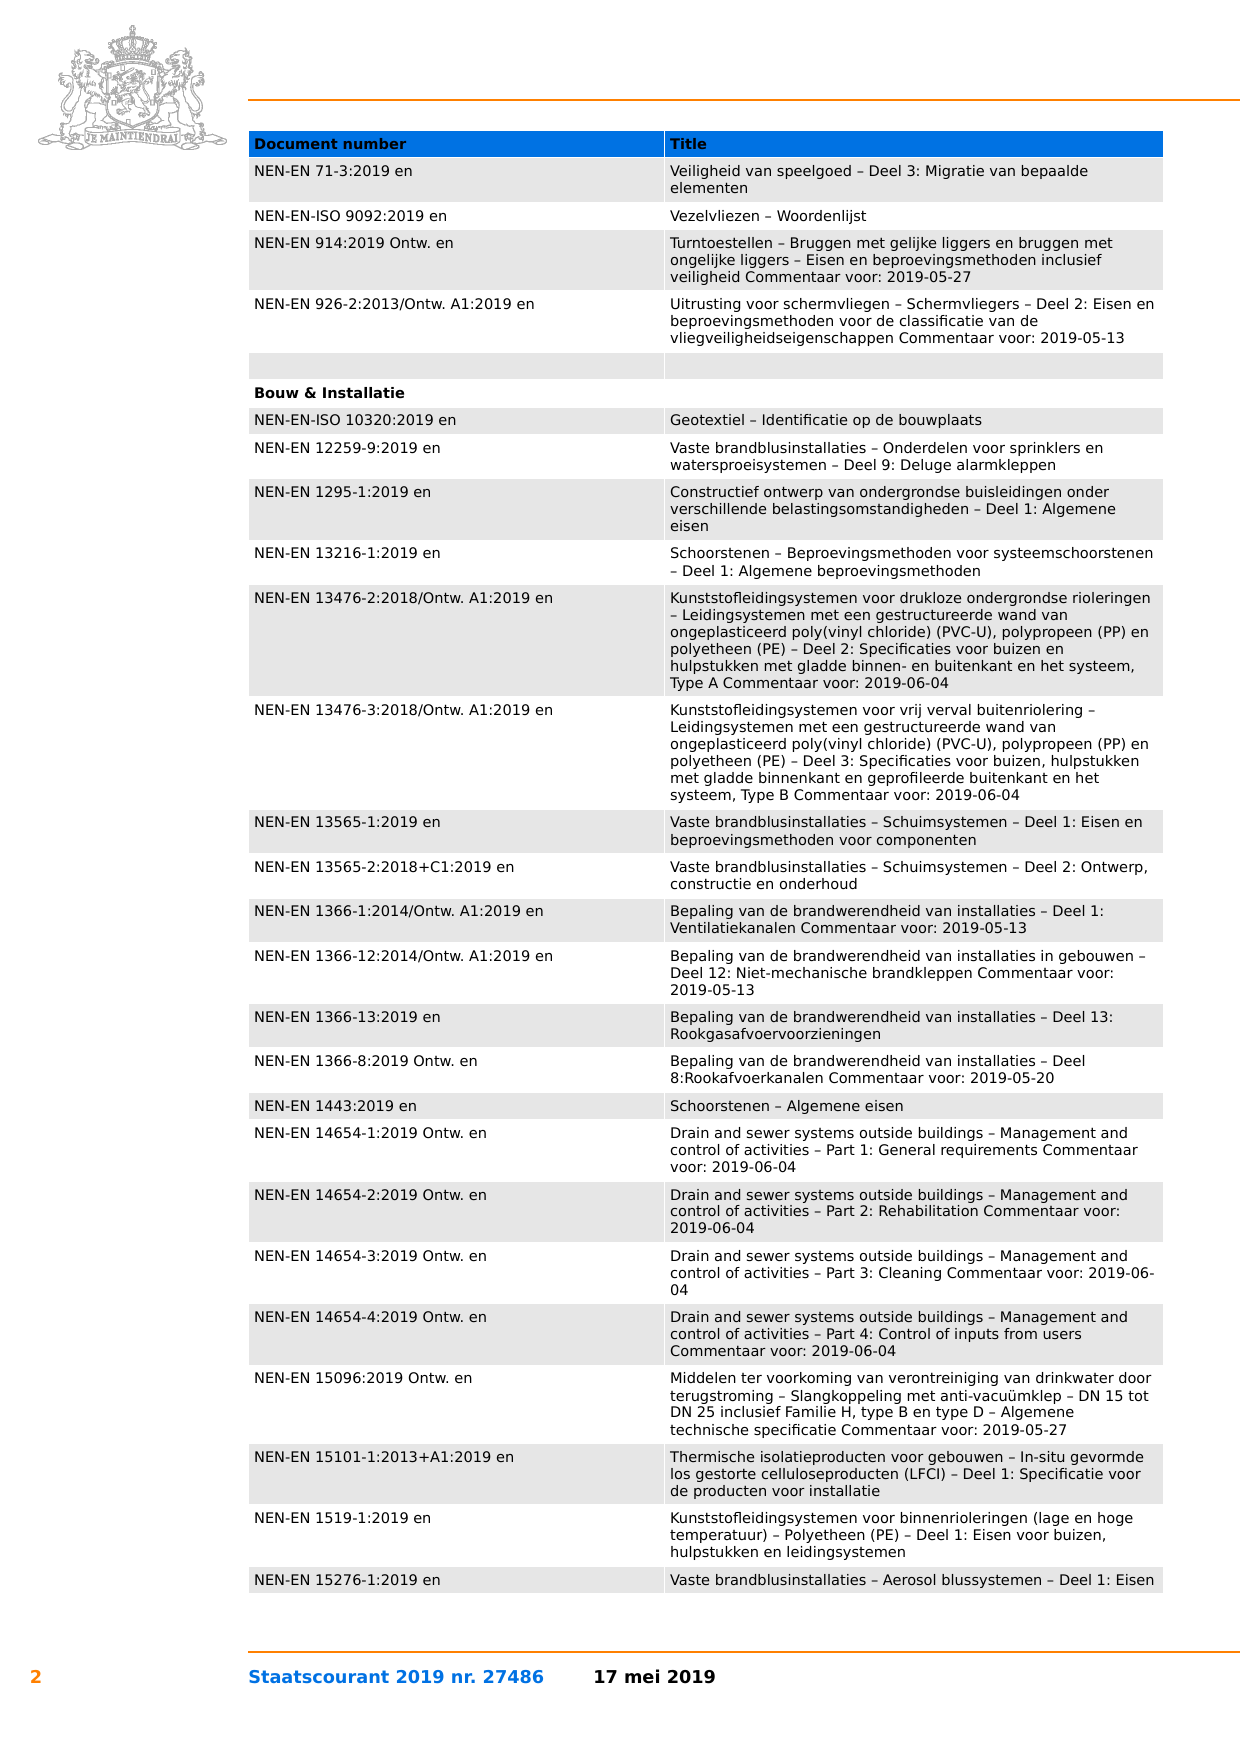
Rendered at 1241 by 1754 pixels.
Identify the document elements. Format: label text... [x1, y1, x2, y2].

table_cell NEN-EN-ISO 10320:2019 en [249, 408, 664, 434]
table_cell NEN-EN 15096:2019 Ontw. en [249, 1366, 664, 1443]
table_cell NEN-EN 13565-1:2019 en [249, 810, 664, 853]
table_cell Kunststofleidingsystemen voor binnenrioleringen (lage en hoge temperatuur) – Polyetheen (PE) – Deel 1: Eisen voor buizen, hulpstukken en leidingsystemen [665, 1505, 1163, 1566]
table_cell Middelen ter voorkoming van verontreiniging van drinkwater door terugstroming – Slangkoppeling met anti-vacuümklep – DN 15 tot DN 25 inclusief Familie H, type B en type D – Algemene technische specificatie Commentaar voor: 2019-05-27 [665, 1366, 1163, 1443]
table_cell NEN-EN 1366-13:2019 en [249, 1004, 664, 1047]
table_cell NEN-EN 15101-1:2013+A1:2019 en [249, 1444, 664, 1504]
table_cell NEN-EN 13216-1:2019 en [249, 541, 664, 584]
table_cell Vaste brandblusinstallaties – Schuimsystemen – Deel 2: Ontwerp, constructie en onderhoud [665, 854, 1163, 897]
table_cell Thermische isolatieproducten voor gebouwen – In-situ gevormde los gestorte celluloseproducten (LFCI) – Deel 1: Specificatie voor de producten voor installatie [665, 1444, 1163, 1504]
table_cell Bepaling van de brandwerendheid van installaties – Deel 13: Rookgasafvoervoorzieningen [665, 1004, 1163, 1047]
table_cell [249, 353, 664, 379]
table_cell NEN-EN 1366-12:2014/Ontw. A1:2019 en [249, 943, 664, 1003]
table_cell Vaste brandblusinstallaties – Onderdelen voor sprinklers en watersproeisystemen – Deel 9: Deluge alarmkleppen [665, 435, 1163, 478]
table_cell NEN-EN 1366-8:2019 Ontw. en [249, 1049, 664, 1092]
table_cell Drain and sewer systems outside buildings – Management and control of activities – Part 2: Rehabilitation Commentaar voor: 2019-06-04 [665, 1182, 1163, 1242]
table_cell [665, 380, 1163, 407]
table_cell Uitrusting voor schermvliegen – Schermvliegers – Deel 2: Eisen en beproevingsmethoden voor de classificatie van de vliegveiligheidseigenschappen Commentaar voor: 2019-05-13 [665, 291, 1163, 352]
table_cell Bepaling van de brandwerendheid van installaties – Deel 1: Ventilatiekanalen Commentaar voor: 2019-05-13 [665, 899, 1163, 942]
table_cell NEN-EN 14654-2:2019 Ontw. en [249, 1182, 664, 1242]
table_cell NEN-EN 914:2019 Ontw. en [249, 230, 664, 290]
table_cell Veiligheid van speelgoed – Deel 3: Migratie van bepaalde elementen [665, 158, 1163, 202]
table_cell NEN-EN-ISO 9092:2019 en [249, 203, 664, 229]
table_cell Vezelvliezen – Woordenlijst [665, 203, 1163, 229]
table_cell NEN-EN 71-3:2019 en [249, 158, 664, 202]
table_cell NEN-EN 14654-3:2019 Ontw. en [249, 1243, 664, 1303]
table_cell NEN-EN 14654-1:2019 Ontw. en [249, 1120, 664, 1181]
table_cell [665, 353, 1163, 379]
table_cell NEN-EN 1366-1:2014/Ontw. A1:2019 en [249, 899, 664, 942]
table_cell Drain and sewer systems outside buildings – Management and control of activities – Part 1: General requirements Commentaar voor: 2019-06-04 [665, 1120, 1163, 1181]
table_cell Bouw & Installatie [249, 380, 664, 407]
table_cell Turntoestellen – Bruggen met gelijke liggers en bruggen met ongelijke liggers – Eisen en beproevingsmethoden inclusief veiligheid Commentaar voor: 2019-05-27 [665, 230, 1163, 290]
table_cell Drain and sewer systems outside buildings – Management and control of activities – Part 4: Control of inputs from users Commentaar voor: 2019-06-04 [665, 1304, 1163, 1365]
table_cell NEN-EN 13476-2:2018/Ontw. A1:2019 en [249, 585, 664, 696]
table_header Document number [249, 131, 664, 157]
table_cell Bepaling van de brandwerendheid van installaties – Deel 8:Rookafvoerkanalen Commentaar voor: 2019-05-20 [665, 1049, 1163, 1092]
table_cell NEN-EN 13476-3:2018/Ontw. A1:2019 en [249, 698, 664, 809]
table_cell NEN-EN 1295-1:2019 en [249, 479, 664, 540]
table_cell NEN-EN 12259-9:2019 en [249, 435, 664, 478]
table_cell Schoorstenen – Algemene eisen [665, 1093, 1163, 1119]
table_cell Kunststofleidingsystemen voor vrij verval buitenriolering – Leidingsystemen met een gestructureerde wand van ongeplasticeerd poly(vinyl chloride) (PVC-U), polypropeen (PP) en polyetheen (PE) – Deel 3: Specificaties voor buizen, hulpstukken met gladde binnenkant en geprofileerde buitenkant en het systeem, Type B Commentaar voor: 2019-06-04 [665, 698, 1163, 809]
table_cell Geotextiel – Identificatie op de bouwplaats [665, 408, 1163, 434]
table_cell Bepaling van de brandwerendheid van installaties in gebouwen – Deel 12: Niet-mechanische brandkleppen Commentaar voor: 2019-05-13 [665, 943, 1163, 1003]
table_cell Constructief ontwerp van ondergrondse buisleidingen onder verschillende belastingsomstandigheden – Deel 1: Algemene eisen [665, 479, 1163, 540]
table_cell Kunststofleidingsystemen voor drukloze ondergrondse rioleringen – Leidingsystemen met een gestructureerde wand van ongeplasticeerd poly(vinyl chloride) (PVC-U), polypropeen (PP) en polyetheen (PE) – Deel 2: Specificaties voor buizen en hulpstukken met gladde binnen- en buitenkant en het systeem, Type A Commentaar voor: 2019-06-04 [665, 585, 1163, 696]
table_cell NEN-EN 926-2:2013/Ontw. A1:2019 en [249, 291, 664, 352]
picture [38, 25, 227, 150]
table_cell NEN-EN 1519-1:2019 en [249, 1505, 664, 1566]
table_cell Schoorstenen – Beproevingsmethoden voor systeemschoorstenen – Deel 1: Algemene beproevingsmethoden [665, 541, 1163, 584]
table_cell Vaste brandblusinstallaties – Schuimsystemen – Deel 1: Eisen en beproevingsmethoden voor componenten [665, 810, 1163, 853]
table_header Title [665, 131, 1163, 157]
table_cell NEN-EN 15276-1:2019 en [249, 1567, 664, 1593]
table_cell Vaste brandblusinstallaties – Aerosol blussystemen – Deel 1: Eisen [665, 1567, 1163, 1593]
table_cell NEN-EN 1443:2019 en [249, 1093, 664, 1119]
table_cell Drain and sewer systems outside buildings – Management and control of activities – Part 3: Cleaning Commentaar voor: 2019-06-04 [665, 1243, 1163, 1303]
table_cell NEN-EN 14654-4:2019 Ontw. en [249, 1304, 664, 1365]
table_cell NEN-EN 13565-2:2018+C1:2019 en [249, 854, 664, 897]
